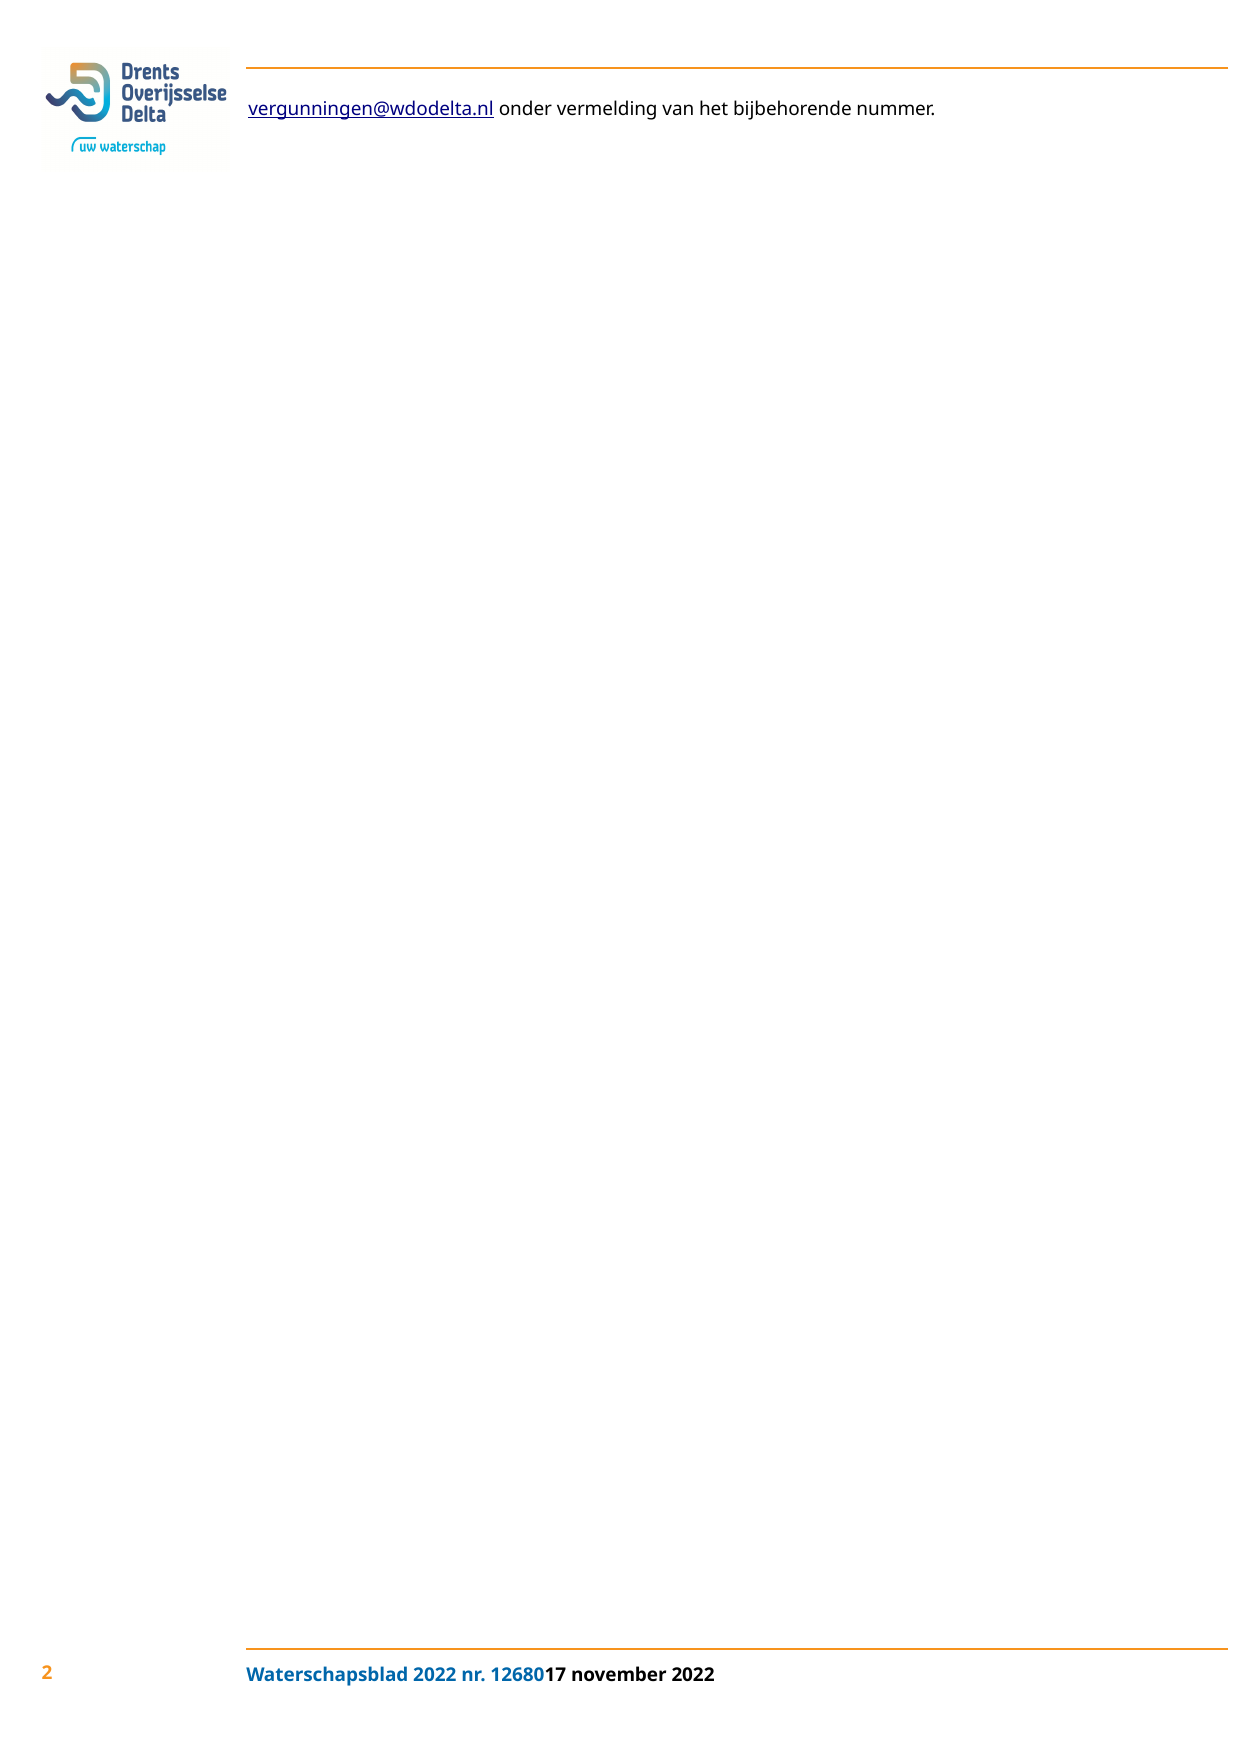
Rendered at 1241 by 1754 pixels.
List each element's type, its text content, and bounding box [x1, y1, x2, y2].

picture [41, 47, 231, 172]
text vergunningen@wdodelta.nl onder vermelding van het bijbehorende nummer. [248, 95, 1152, 121]
